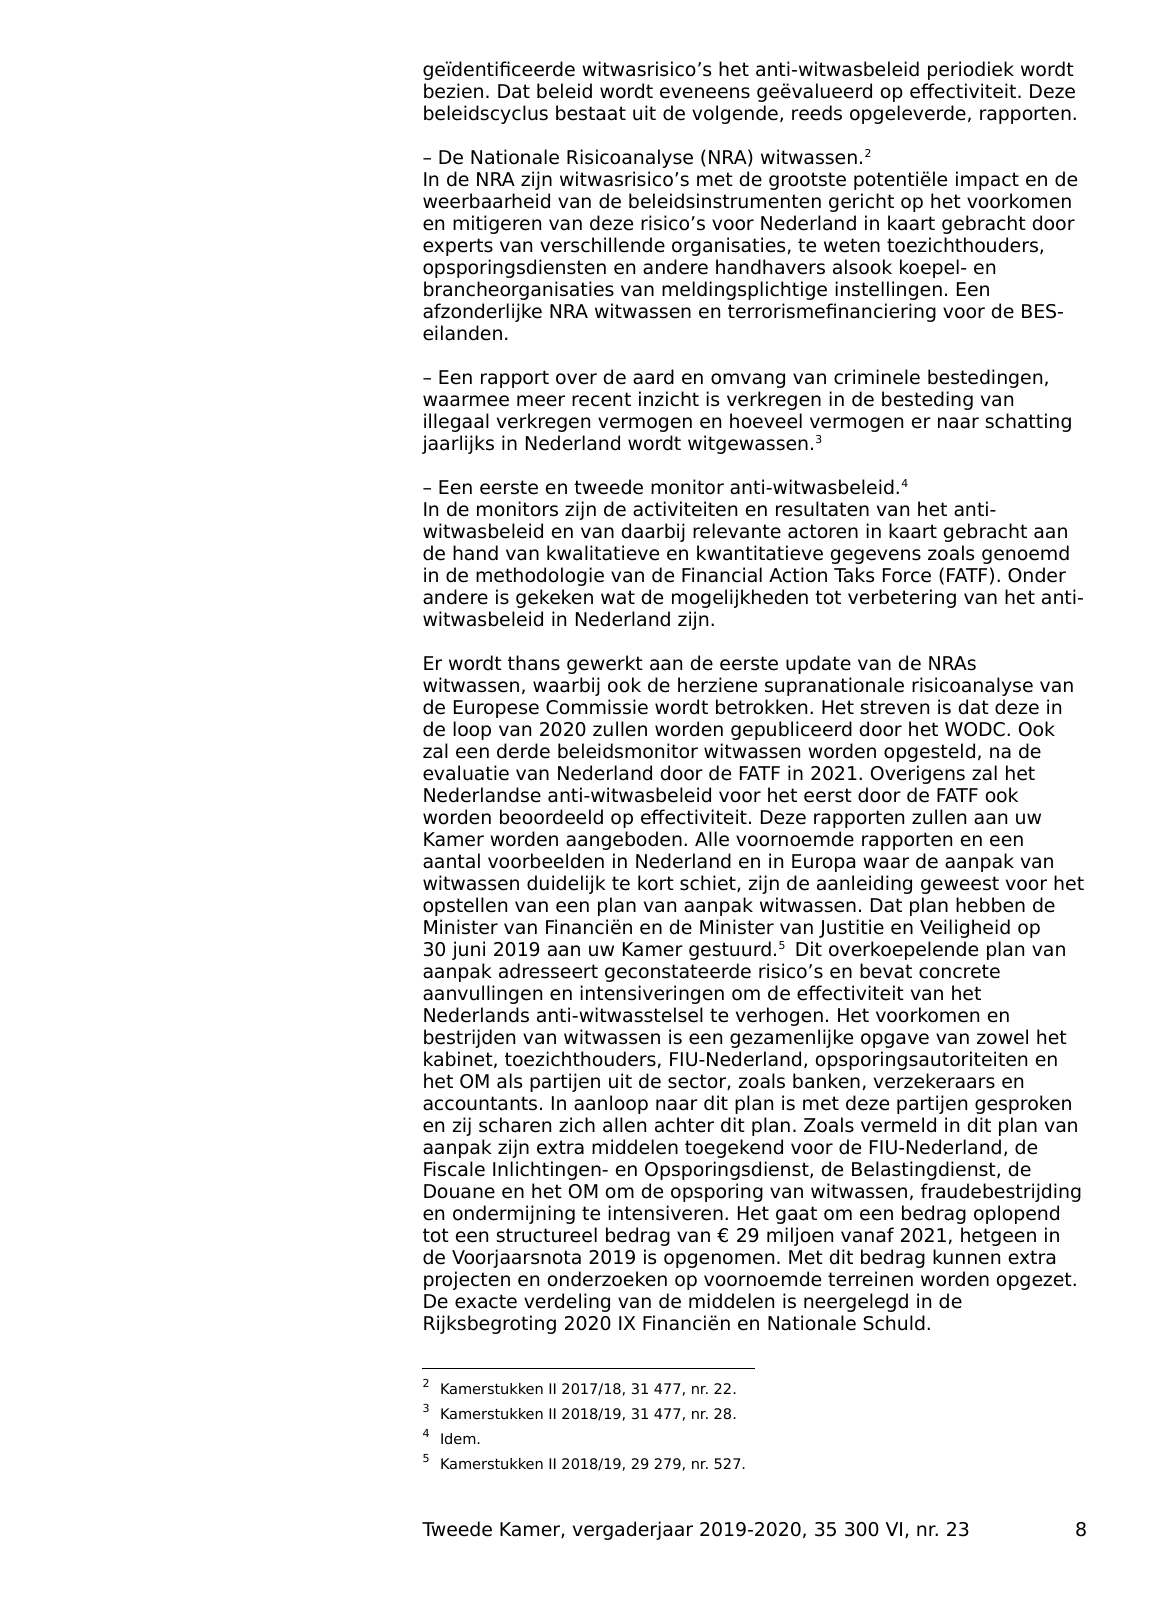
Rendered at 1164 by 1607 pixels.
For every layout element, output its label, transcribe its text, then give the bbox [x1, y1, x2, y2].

text Idem. [422, 1427, 1087, 1449]
text In de monitors zijn de activiteiten en resultaten van het anti-witwasbeleid en van daarbij relevante actoren in kaart gebracht aan de hand van kwalitatieve en kwantitatieve gegevens zoals genoemd in de methodologie van de Financial Action Taks Force (FATF). Onder andere is gekeken wat de mogelijkheden tot verbetering van het anti-witwasbeleid in Nederland zijn. [422, 499, 1087, 631]
text Kamerstukken II 2018/19, 29 279, nr. 527. [422, 1452, 1087, 1474]
text – Een rapport over de aard en omvang van criminele bestedingen, waarmee meer recent inzicht is verkregen in de besteding van illegaal verkregen vermogen en hoeveel vermogen er naar schatting jaarlijks in Nederland wordt witgewassen. [422, 367, 1087, 455]
text Er wordt thans gewerkt aan de eerste update van de NRAs witwassen, waarbij ook de herziene supranationale risicoanalyse van de Europese Commissie wordt betrokken. Het streven is dat deze in de loop van 2020 zullen worden gepubliceerd door het WODC. Ook zal een derde beleidsmonitor witwassen worden opgesteld, na de evaluatie van Nederland door de FATF in 2021. Overigens zal het Nederlandse anti-witwasbeleid voor het eerst door de FATF ook worden beoordeeld op effectiviteit. Deze rapporten zullen aan uw Kamer worden aangeboden. Alle voornoemde rapporten en een aantal voorbeelden in Nederland en in Europa waar de aanpak van witwassen duidelijk te kort schiet, zijn de aanleiding geweest voor het opstellen van een plan van aanpak witwassen. Dat plan hebben de Minister van Financiën en de Minister van Justitie en Veiligheid op 30 juni 2019 aan uw Kamer gestuurd. Dit overkoepelende plan van aanpak adresseert geconstateerde risico’s en bevat concrete aanvullingen en intensiveringen om de effectiviteit van het Nederlands anti-witwasstelsel te verhogen. Het voorkomen en bestrijden van witwassen is een gezamenlijke opgave van zowel het kabinet, toezichthouders, FIU-Nederland, opsporingsautoriteiten en het OM als partijen uit de sector, zoals banken, verzekeraars en accountants. In aanloop naar dit plan is met deze partijen gesproken en zij scharen zich allen achter dit plan. Zoals vermeld in dit plan van aanpak zijn extra middelen toegekend voor de FIU-Nederland, de Fiscale Inlichtingen- en Opsporingsdienst, de Belastingdienst, de Douane en het OM om de opsporing van witwassen, fraudebestrijding en ondermijning te intensiveren. Het gaat om een bedrag oplopend tot een structureel bedrag van € 29 miljoen vanaf 2021, hetgeen in de Voorjaarsnota 2019 is opgenomen. Met dit bedrag kunnen extra projecten en onderzoeken op voornoemde terreinen worden opgezet. De exacte verdeling van de middelen is neergelegd in de Rijksbegroting 2020 IX Financiën en Nationale Schuld. [422, 653, 1087, 1335]
text geïdentificeerde witwasrisico’s het anti-witwasbeleid periodiek wordt bezien. Dat beleid wordt eveneens geëvalueerd op effectiviteit. Deze beleidscyclus bestaat uit de volgende, reeds opgeleverde, rapporten. [422, 59, 1087, 125]
text In de NRA zijn witwasrisico’s met de grootste potentiële impact en de weerbaarheid van de beleidsinstrumenten gericht op het voorkomen en mitigeren van deze risico’s voor Nederland in kaart gebracht door experts van verschillende organisaties, te weten toezichthouders, opsporingsdiensten en andere handhavers alsook koepel- en brancheorganisaties van meldingsplichtige instellingen. Een afzonderlijke NRA witwassen en terrorismefinanciering voor de BES-eilanden. [422, 169, 1087, 345]
text – Een eerste en tweede monitor anti-witwasbeleid. [422, 477, 1087, 499]
text Kamerstukken II 2017/18, 31 477, nr. 22. [422, 1377, 1087, 1399]
text – De Nationale Risicoanalyse (NRA) witwassen. [422, 147, 1087, 169]
text Kamerstukken II 2018/19, 31 477, nr. 28. [422, 1402, 1087, 1424]
